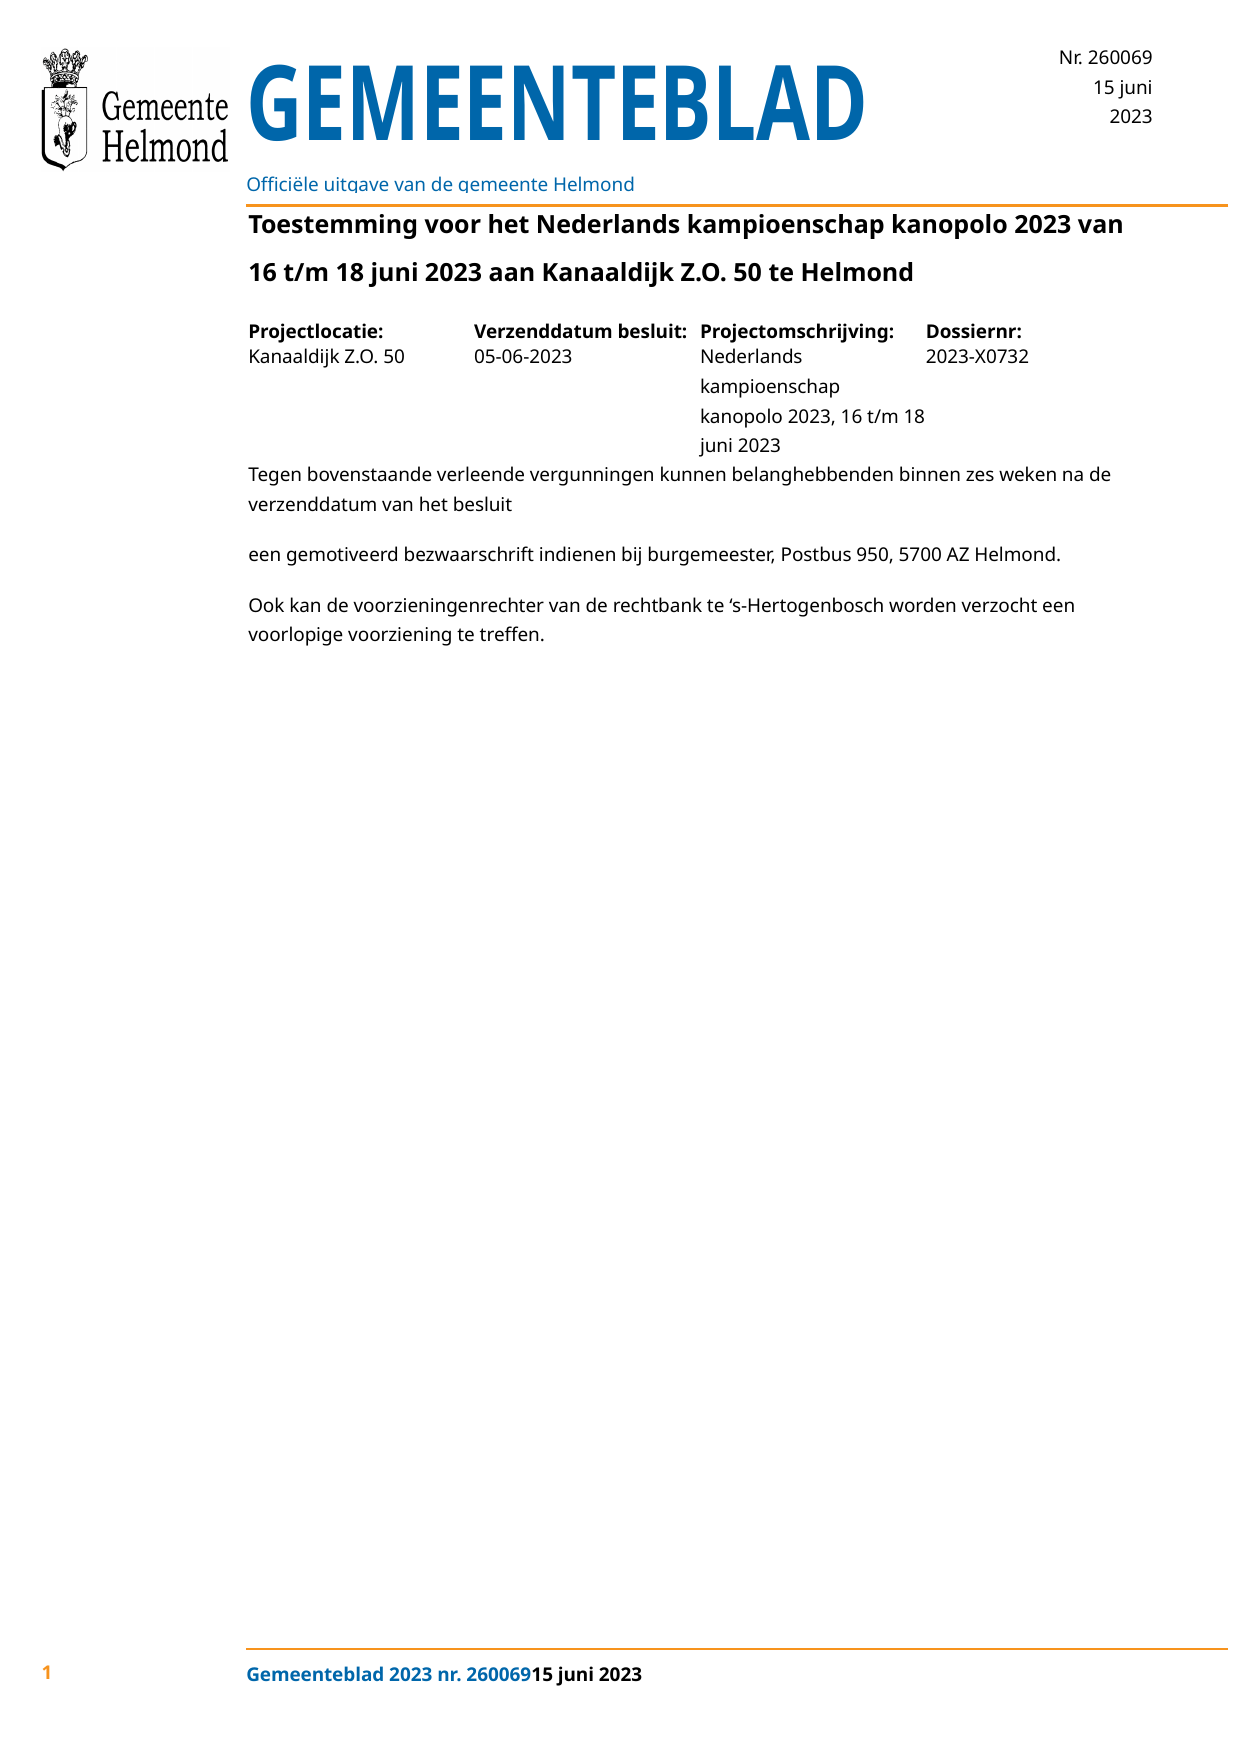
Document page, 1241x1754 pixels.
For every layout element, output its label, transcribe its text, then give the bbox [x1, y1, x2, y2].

table_header Dossiernr: [926, 318, 1152, 344]
table_header Projectomschrijving: [700, 318, 926, 344]
table_header Projectlocatie: [248, 318, 474, 344]
text Ook kan de voorzieningenrechter van de rechtbank te ‘s-Hertogenbosch worden verzocht een voorlopige voorziening te treffen. [248, 592, 1152, 647]
picture [41, 47, 231, 172]
text een gemotiveerd bezwaarschrift indienen bij burgemeester, Postbus 950, 5700 AZ Helmond. [248, 541, 1152, 567]
table_cell Kanaaldijk Z.O. 50 [248, 344, 474, 458]
text Tegen bovenstaande verleende vergunningen kunnen belanghebbenden binnen zes weken na de verzenddatum van het besluit [248, 461, 1152, 517]
table_cell Nederlands kampioenschap kanopolo 2023, 16 t/m 18 juni 2023 [700, 344, 926, 458]
text Toestemming voor het Nederlands kampioenschap kanopolo 2023 van 16 t/m 18 juni 2023 aan Kanaaldijk Z.O. 50 te Helmond [248, 207, 1152, 288]
table_header Verzenddatum besluit: [474, 318, 700, 344]
table_cell 2023-X0732 [926, 344, 1152, 458]
table_cell 05-06-2023 [474, 344, 700, 458]
